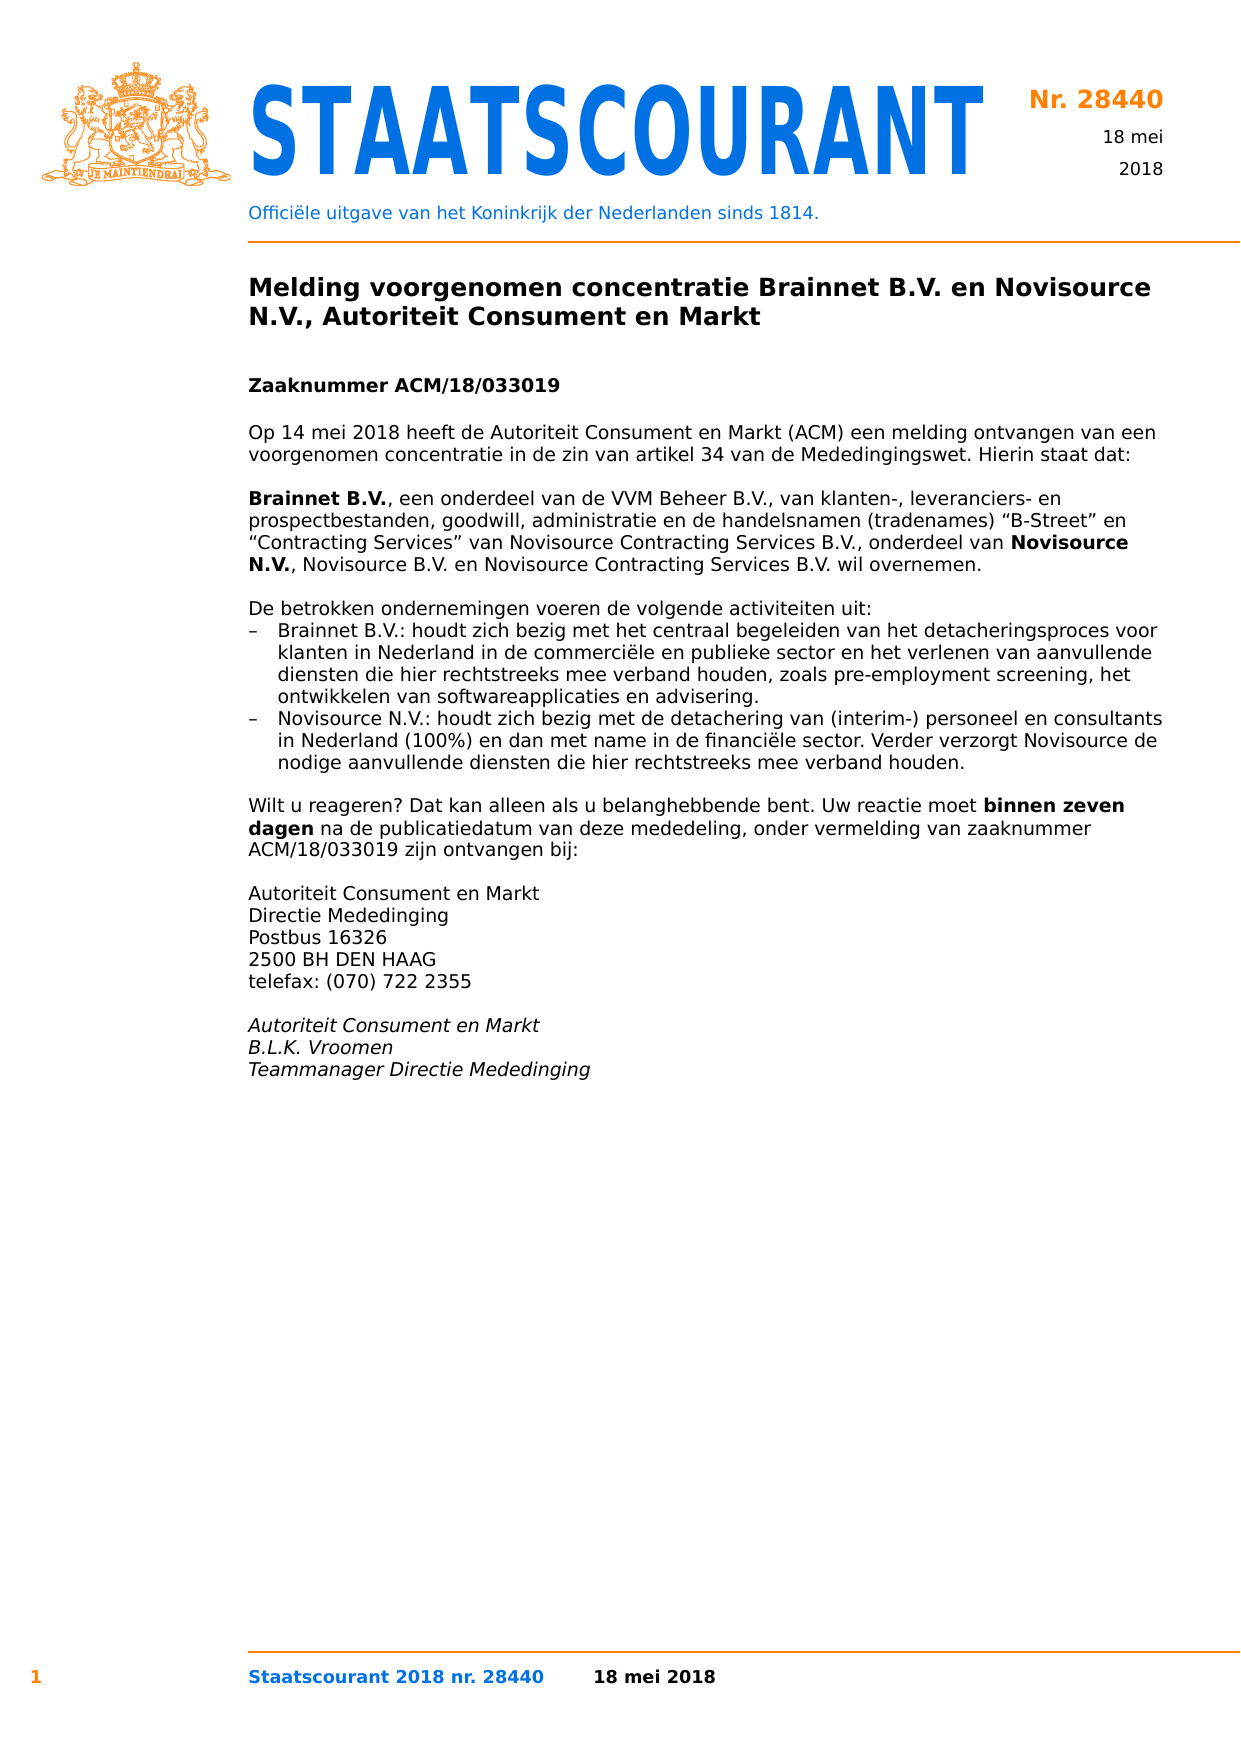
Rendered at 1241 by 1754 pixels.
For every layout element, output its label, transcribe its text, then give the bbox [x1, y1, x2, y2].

picture [41, 62, 231, 186]
table_cell Officiële uitgave van het Koninkrijk der Nederlanden sinds 1814. [248, 203, 1240, 241]
table_cell 18 mei [998, 121, 1240, 153]
text – Brainnet B.V.: houdt zich bezig met het centraal begeleiden van het detacheringsproces voor klanten in Nederland in de commerciële en publieke sector en het verlenen van aanvullende diensten die hier rechtstreeks mee verband houden, zoals pre-employment screening, het ontwikkelen van softwareapplicaties en advisering. [248, 620, 1163, 708]
text De betrokken ondernemingen voeren de volgende activiteiten uit: [248, 598, 1163, 620]
table_header [25, 62, 248, 241]
table_cell 2018 [998, 153, 1240, 203]
text Directie Mededinging [248, 905, 1163, 927]
text telefax: (070) 722 2355 [248, 971, 1163, 993]
table_header Nr. 28440 [998, 62, 1240, 121]
text Wilt u reageren? Dat kan alleen als u belanghebbende bent. Uw reactie moet binnen zeven dagen na de publicatiedatum van deze mededeling, onder vermelding van zaaknummer ACM/18/033019 zijn ontvangen bij: [248, 795, 1163, 861]
table_header STAATSCOURANT [248, 62, 998, 203]
subtitle Melding voorgenomen concentratie Brainnet B.V. en Novisource N.V., Autoriteit Consument en Markt [248, 273, 1163, 331]
text Postbus 16326 [248, 927, 1163, 949]
text Autoriteit Consument en Markt B.L.K. Vroomen Teammanager Directie Mededinging [248, 1015, 1163, 1081]
text Brainnet B.V., een onderdeel van de VVM Beheer B.V., van klanten-, leveranciers- en prospectbestanden, goodwill, administratie en de handelsnamen (tradenames) “B-Street” en “Contracting Services” van Novisource Contracting Services B.V., onderdeel van Novisource N.V., Novisource B.V. en Novisource Contracting Services B.V. wil overnemen. [248, 488, 1163, 576]
text Autoriteit Consument en Markt [248, 883, 1163, 905]
text 2500 BH DEN HAAG [248, 949, 1163, 971]
text – Novisource N.V.: houdt zich bezig met de detachering van (interim-) personeel en consultants in Nederland (100%) en dan met name in de financiële sector. Verder verzorgt Novisource de nodige aanvullende diensten die hier rechtstreeks mee verband houden. [248, 708, 1163, 773]
subtitle Zaaknummer ACM/18/033019 [248, 375, 1163, 397]
text Op 14 mei 2018 heeft de Autoriteit Consument en Markt (ACM) een melding ontvangen van een voorgenomen concentratie in de zin van artikel 34 van de Mededingingswet. Hierin staat dat: [248, 422, 1163, 466]
